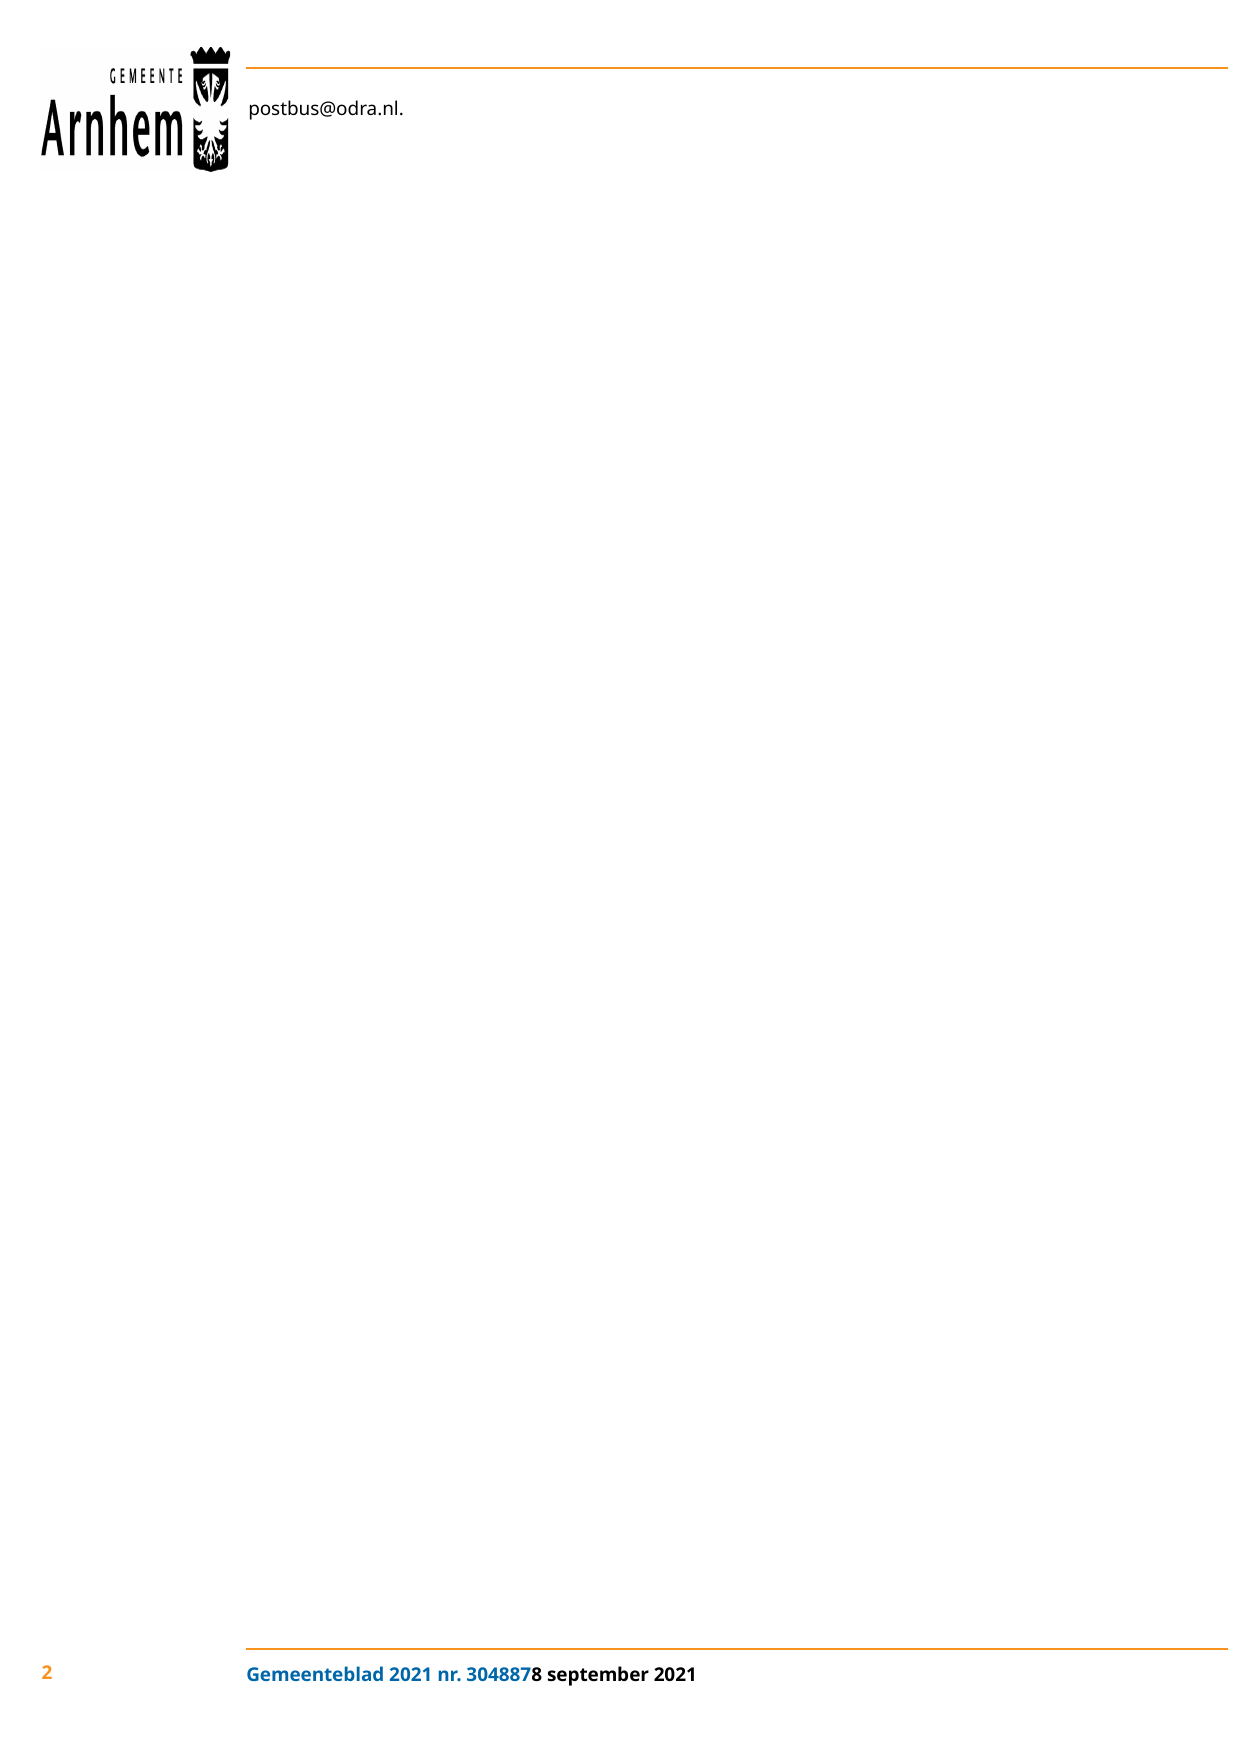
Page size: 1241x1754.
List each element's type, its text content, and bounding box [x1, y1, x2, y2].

picture [41, 47, 231, 172]
text postbus@odra.nl. [248, 95, 1152, 121]
